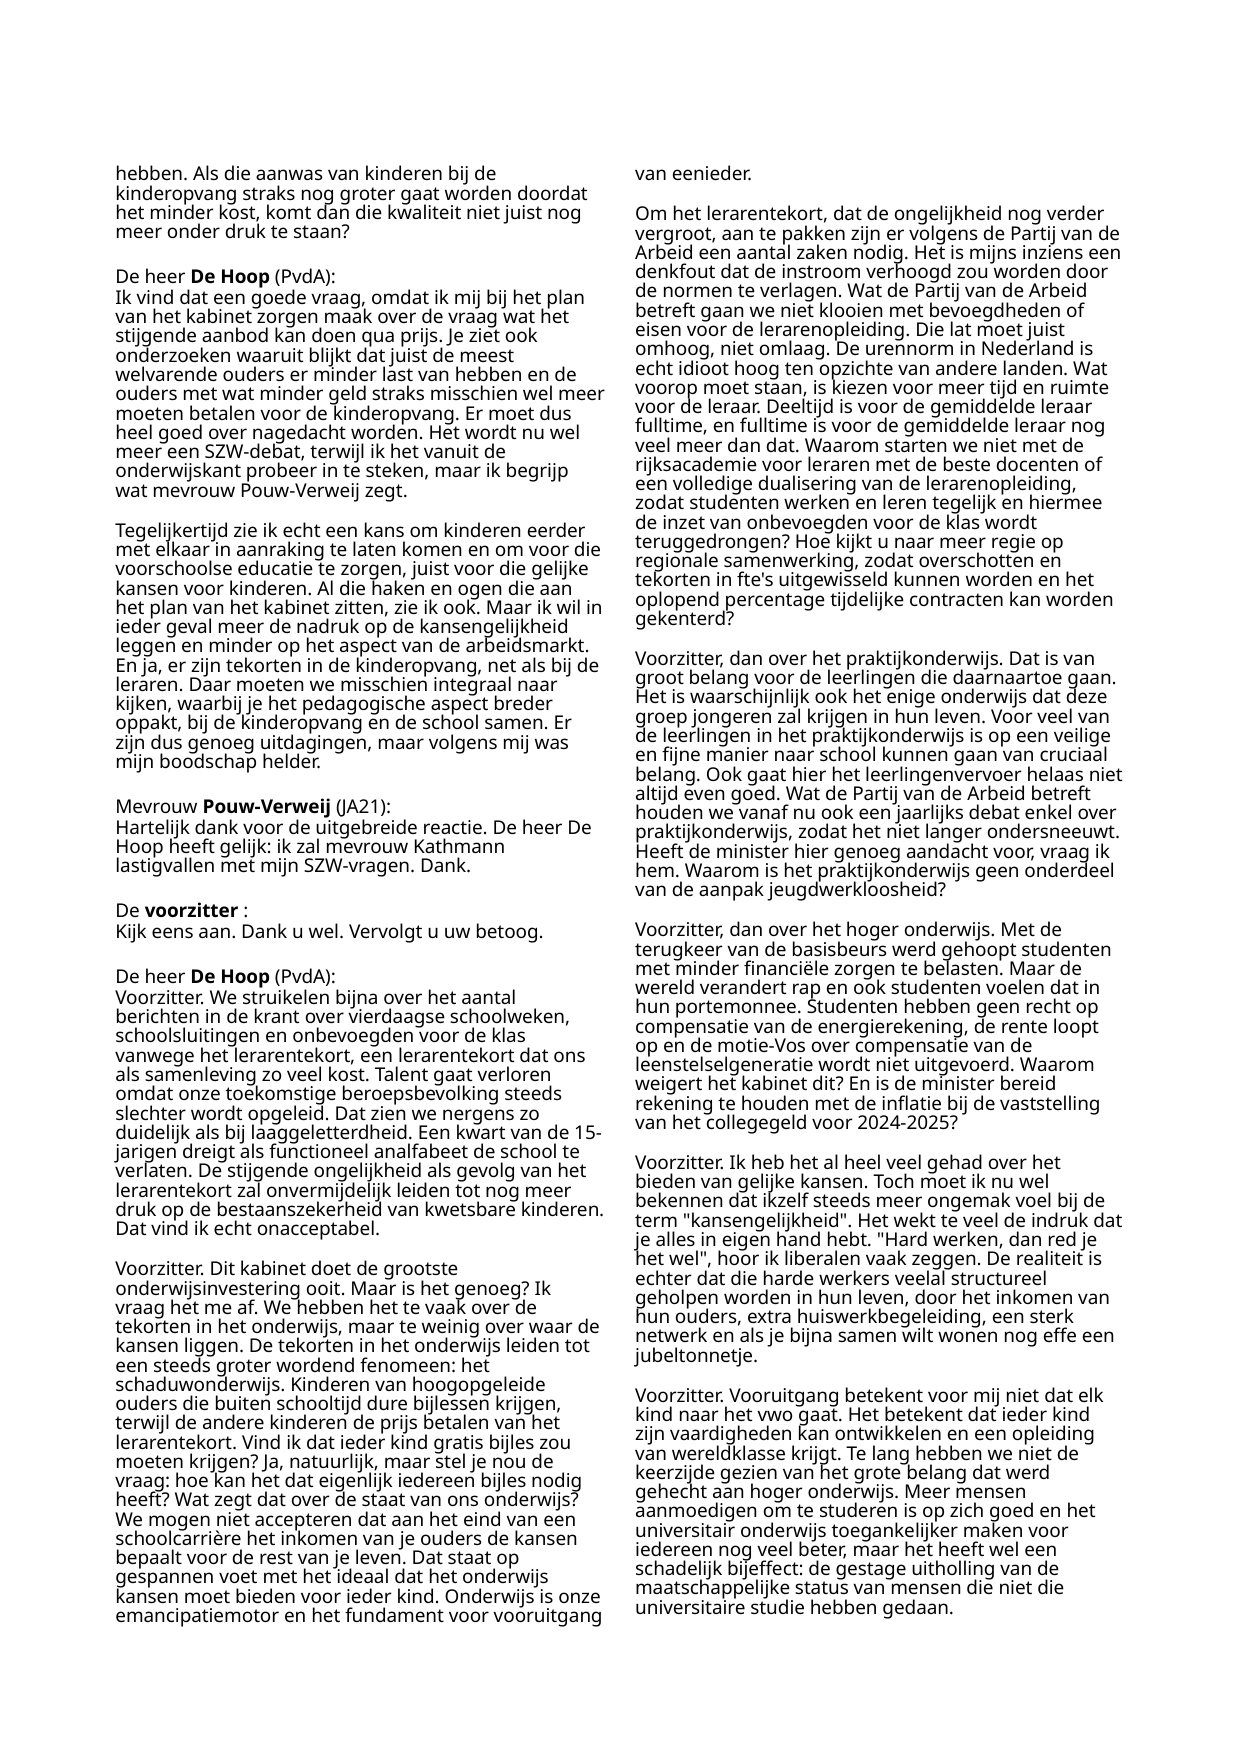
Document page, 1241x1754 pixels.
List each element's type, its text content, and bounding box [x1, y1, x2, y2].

text Voorzitter. We struikelen bijna over het aantal berichten in de krant over vierdaagse schoolweken, schoolsluitingen en onbevoegden voor de klas vanwege het lerarentekort, een lerarentekort dat ons als samenleving zo veel kost. Talent gaat verloren omdat onze toekomstige beroepsbevolking steeds slechter wordt opgeleid. Dat zien we nergens zo duidelijk als bij laaggeletterdheid. Een kwart van de 15-jarigen dreigt als functioneel analfabeet de school te verlaten. De stijgende ongelijkheid als gevolg van het lerarentekort zal onvermijdelijk leiden tot nog meer druk op de bestaanszekerheid van kwetsbare kinderen. Dat vind ik echt onacceptabel. [115, 989, 605, 1239]
text Voorzitter, dan over het hoger onderwijs. Met de terugkeer van de basisbeurs werd gehoopt studenten met minder financiële zorgen te belasten. Maar de wereld verandert rap en ook studenten voelen dat in hun portemonnee. Studenten hebben geen recht op compensatie van de energierekening, de rente loopt op en de motie-Vos over compensatie van de leenstelselgeneratie wordt niet uitgevoerd. Waarom weigert het kabinet dit? En is de minister bereid rekening te houden met de inflatie bij de vaststelling van het collegegeld voor 2024-2025? [635, 921, 1125, 1133]
text Om het lerarentekort, dat de ongelijkheid nog verder vergroot, aan te pakken zijn er volgens de Partij van de Arbeid een aantal zaken nodig. Het is mijns inziens een denkfout dat de instroom verhoogd zou worden door de normen te verlagen. Wat de Partij van de Arbeid betreft gaan we niet klooien met bevoegdheden of eisen voor de lerarenopleiding. Die lat moet juist omhoog, niet omlaag. De urennorm in Nederland is echt idioot hoog ten opzichte van andere landen. Wat voorop moet staan, is kiezen voor meer tijd en ruimte voor de leraar. Deeltijd is voor de gemiddelde leraar fulltime, en fulltime is voor de gemiddelde leraar nog veel meer dan dat. Waarom starten we niet met de rijksacademie voor leraren met de beste docenten of een volledige dualisering van de lerarenopleiding, zodat studenten werken en leren tegelijk en hiermee de inzet van onbevoegden voor de klas wordt teruggedrongen? Hoe kijkt u naar meer regie op regionale samenwerking, zodat overschotten en tekorten in fte's uitgewisseld kunnen worden en het oplopend percentage tijdelijke contracten kan worden gekenterd? [635, 205, 1125, 629]
text Voorzitter. Dit kabinet doet de grootste onderwijsinvestering ooit. Maar is het genoeg? Ik vraag het me af. We hebben het te vaak over de tekorten in het onderwijs, maar te weinig over waar de kansen liggen. De tekorten in het onderwijs leiden tot een steeds groter wordend fenomeen: het schaduwonderwijs. Kinderen van hoogopgeleide ouders die buiten schooltijd dure bijlessen krijgen, terwijl de andere kinderen de prijs betalen van het lerarentekort. Vind ik dat ieder kind gratis bijles zou moeten krijgen? Ja, natuurlijk, maar stel je nou de vraag: hoe kan het dat eigenlijk iedereen bijles nodig heeft? Wat zegt dat over de staat van ons onderwijs? We mogen niet accepteren dat aan het eind van een schoolcarrière het inkomen van je ouders de kansen bepaalt voor de rest van je leven. Dat staat op gespannen voet met het ideaal dat het onderwijs kansen moet bieden voor ieder kind. Onderwijs is onze emancipatiemotor en het fundament voor vooruitgang [115, 1260, 605, 1626]
text Mevrouw Pouw-Verweij (JA21): [115, 793, 605, 819]
text Tegelijkertijd zie ik echt een kans om kinderen eerder met elkaar in aanraking te laten komen en om voor die voorschoolse educatie te zorgen, juist voor die gelijke kansen voor kinderen. Al die haken en ogen die aan het plan van het kabinet zitten, zie ik ook. Maar ik wil in ieder geval meer de nadruk op de kansengelijkheid leggen en minder op het aspect van de arbeidsmarkt. En ja, er zijn tekorten in de kinderopvang, net als bij de leraren. Daar moeten we misschien integraal naar kijken, waarbij je het pedagogische aspect breder oppakt, bij de kinderopvang en de school samen. Er zijn dus genoeg uitdagingen, maar volgens mij was mijn boodschap helder. [115, 522, 605, 772]
text hebben. Als die aanwas van kinderen bij de kinderopvang straks nog groter gaat worden doordat het minder kost, komt dan die kwaliteit niet juist nog meer onder druk te staan? [115, 165, 605, 242]
text Kijk eens aan. Dank u wel. Vervolgt u uw betoog. [115, 923, 605, 942]
text De voorzitter : [115, 897, 605, 923]
text Voorzitter. Ik heb het al heel veel gehad over het bieden van gelijke kansen. Toch moet ik nu wel bekennen dat ikzelf steeds meer ongemak voel bij de term "kansengelijkheid". Het wekt te veel de indruk dat je alles in eigen hand hebt. "Hard werken, dan red je het wel", hoor ik liberalen vaak zeggen. De realiteit is echter dat die harde werkers veelal structureel geholpen worden in hun leven, door het inkomen van hun ouders, extra huiswerkbegeleiding, een sterk netwerk en als je bijna samen wilt wonen nog effe een jubeltonnetje. [635, 1154, 1125, 1366]
text De heer De Hoop (PvdA): [115, 963, 605, 989]
text Ik vind dat een goede vraag, omdat ik mij bij het plan van het kabinet zorgen maak over de vraag wat het stijgende aanbod kan doen qua prijs. Je ziet ook onderzoeken waaruit blijkt dat juist de meest welvarende ouders er minder last van hebben en de ouders met wat minder geld straks misschien wel meer moeten betalen voor de kinderopvang. Er moet dus heel goed over nagedacht worden. Het wordt nu wel meer een SZW-debat, terwijl ik het vanuit de onderwijskant probeer in te steken, maar ik begrijp wat mevrouw Pouw-Verweij zegt. [115, 289, 605, 501]
text Hartelijk dank voor de uitgebreide reactie. De heer De Hoop heeft gelijk: ik zal mevrouw Kathmann lastigvallen met mijn SZW-vragen. Dank. [115, 819, 605, 877]
text De heer De Hoop (PvdA): [115, 263, 605, 289]
text van eenieder. [635, 165, 1125, 184]
text Voorzitter, dan over het praktijkonderwijs. Dat is van groot belang voor de leerlingen die daarnaartoe gaan. Het is waarschijnlijk ook het enige onderwijs dat deze groep jongeren zal krijgen in hun leven. Voor veel van de leerlingen in het praktijkonderwijs is op een veilige en fijne manier naar school kunnen gaan van cruciaal belang. Ook gaat hier het leerlingenvervoer helaas niet altijd even goed. Wat de Partij van de Arbeid betreft houden we vanaf nu ook een jaarlijks debat enkel over praktijkonderwijs, zodat het niet langer ondersneeuwt. Heeft de minister hier genoeg aandacht voor, vraag ik hem. Waarom is het praktijkonderwijs geen onderdeel van de aanpak jeugdwerkloosheid? [635, 650, 1125, 901]
text Voorzitter. Vooruitgang betekent voor mij niet dat elk kind naar het vwo gaat. Het betekent dat ieder kind zijn vaardigheden kan ontwikkelen en een opleiding van wereldklasse krijgt. Te lang hebben we niet de keerzijde gezien van het grote belang dat werd gehecht aan hoger onderwijs. Meer mensen aanmoedigen om te studeren is op zich goed en het universitair onderwijs toegankelijker maken voor iedereen nog veel beter, maar het heeft wel een schadelijk bijeffect: de gestage uitholling van de maatschappelijke status van mensen die niet die universitaire studie hebben gedaan. [635, 1387, 1125, 1618]
